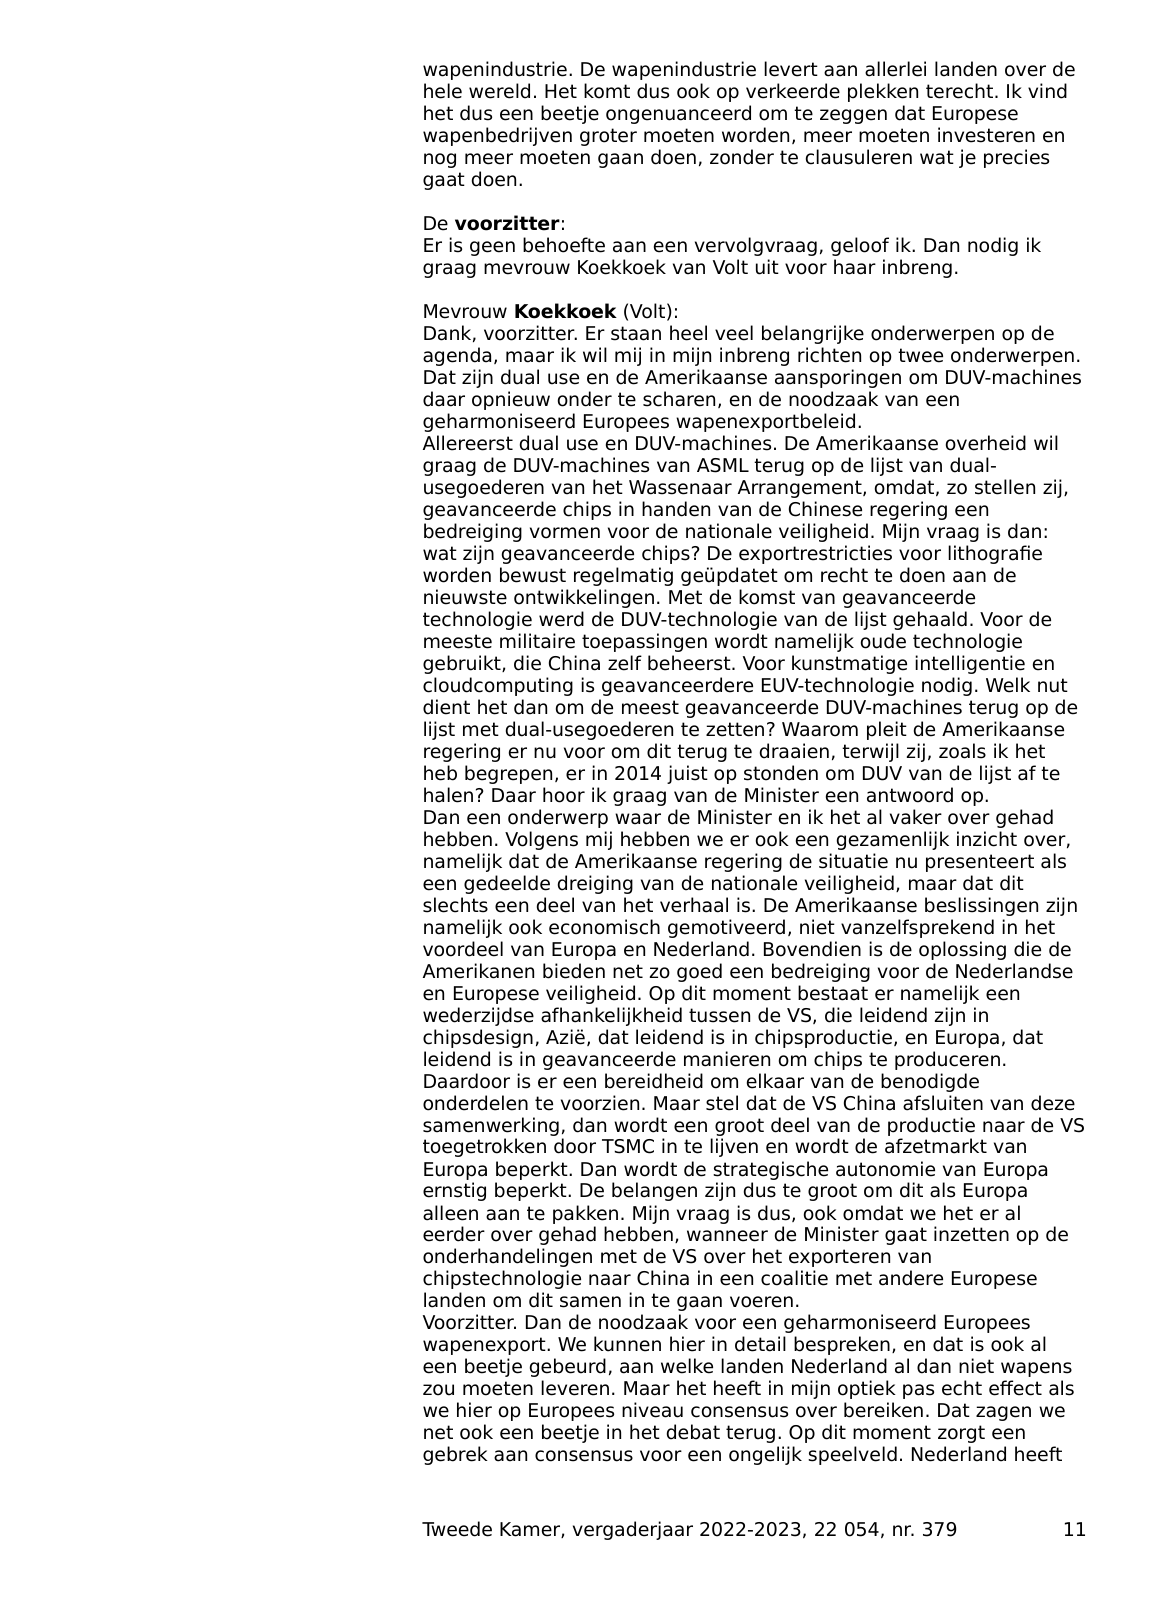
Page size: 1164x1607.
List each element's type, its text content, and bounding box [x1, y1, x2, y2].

text Er is geen behoefte aan een vervolgvraag, geloof ik. Dan nodig ik graag mevrouw Koekkoek van Volt uit voor haar inbreng. [422, 235, 1087, 279]
text Dank, voorzitter. Er staan heel veel belangrijke onderwerpen op de agenda, maar ik wil mij in mijn inbreng richten op twee onderwerpen. Dat zijn dual use en de Amerikaanse aansporingen om DUV-machines daar opnieuw onder te scharen, en de noodzaak van een geharmoniseerd Europees wapenexportbeleid. [422, 323, 1087, 433]
text De voorzitter: [422, 213, 1087, 235]
text Voorzitter. Dan de noodzaak voor een geharmoniseerd Europees wapenexport. We kunnen hier in detail bespreken, en dat is ook al een beetje gebeurd, aan welke landen Nederland al dan niet wapens zou moeten leveren. Maar het heeft in mijn optiek pas echt effect als we hier op Europees niveau consensus over bereiken. Dat zagen we net ook een beetje in het debat terug. Op dit moment zorgt een gebrek aan consensus voor een ongelijk speelveld. Nederland heeft [422, 1312, 1087, 1466]
text Allereerst dual use en DUV-machines. De Amerikaanse overheid wil graag de DUV-machines van ASML terug op de lijst van dual-usegoederen van het Wassenaar Arrangement, omdat, zo stellen zij, geavanceerde chips in handen van de Chinese regering een bedreiging vormen voor de nationale veiligheid. Mijn vraag is dan: wat zijn geavanceerde chips? De exportrestricties voor lithografie worden bewust regelmatig geüpdatet om recht te doen aan de nieuwste ontwikkelingen. Met de komst van geavanceerde technologie werd de DUV-technologie van de lijst gehaald. Voor de meeste militaire toepassingen wordt namelijk oude technologie gebruikt, die China zelf beheerst. Voor kunstmatige intelligentie en cloudcomputing is geavanceerdere EUV-technologie nodig. Welk nut dient het dan om de meest geavanceerde DUV-machines terug op de lijst met dual-usegoederen te zetten? Waarom pleit de Amerikaanse regering er nu voor om dit terug te draaien, terwijl zij, zoals ik het heb begrepen, er in 2014 juist op stonden om DUV van de lijst af te halen? Daar hoor ik graag van de Minister een antwoord op. [422, 433, 1087, 807]
text wapenindustrie. De wapenindustrie levert aan allerlei landen over de hele wereld. Het komt dus ook op verkeerde plekken terecht. Ik vind het dus een beetje ongenuanceerd om te zeggen dat Europese wapenbedrijven groter moeten worden, meer moeten investeren en nog meer moeten gaan doen, zonder te clausuleren wat je precies gaat doen. [422, 59, 1087, 191]
text Dan een onderwerp waar de Minister en ik het al vaker over gehad hebben. Volgens mij hebben we er ook een gezamenlijk inzicht over, namelijk dat de Amerikaanse regering de situatie nu presenteert als een gedeelde dreiging van de nationale veiligheid, maar dat dit slechts een deel van het verhaal is. De Amerikaanse beslissingen zijn namelijk ook economisch gemotiveerd, niet vanzelfsprekend in het voordeel van Europa en Nederland. Bovendien is de oplossing die de Amerikanen bieden net zo goed een bedreiging voor de Nederlandse en Europese veiligheid. Op dit moment bestaat er namelijk een wederzijdse afhankelijkheid tussen de VS, die leidend zijn in chipsdesign, Azië, dat leidend is in chipsproductie, en Europa, dat leidend is in geavanceerde manieren om chips te produceren. Daardoor is er een bereidheid om elkaar van de benodigde onderdelen te voorzien. Maar stel dat de VS China afsluiten van deze samenwerking, dan wordt een groot deel van de productie naar de VS toegetrokken door TSMC in te lijven en wordt de afzetmarkt van Europa beperkt. Dan wordt de strategische autonomie van Europa ernstig beperkt. De belangen zijn dus te groot om dit als Europa alleen aan te pakken. Mijn vraag is dus, ook omdat we het er al eerder over gehad hebben, wanneer de Minister gaat inzetten op de onderhandelingen met de VS over het exporteren van chipstechnologie naar China in een coalitie met andere Europese landen om dit samen in te gaan voeren. [422, 807, 1087, 1312]
text Mevrouw Koekkoek (Volt): [422, 301, 1087, 323]
